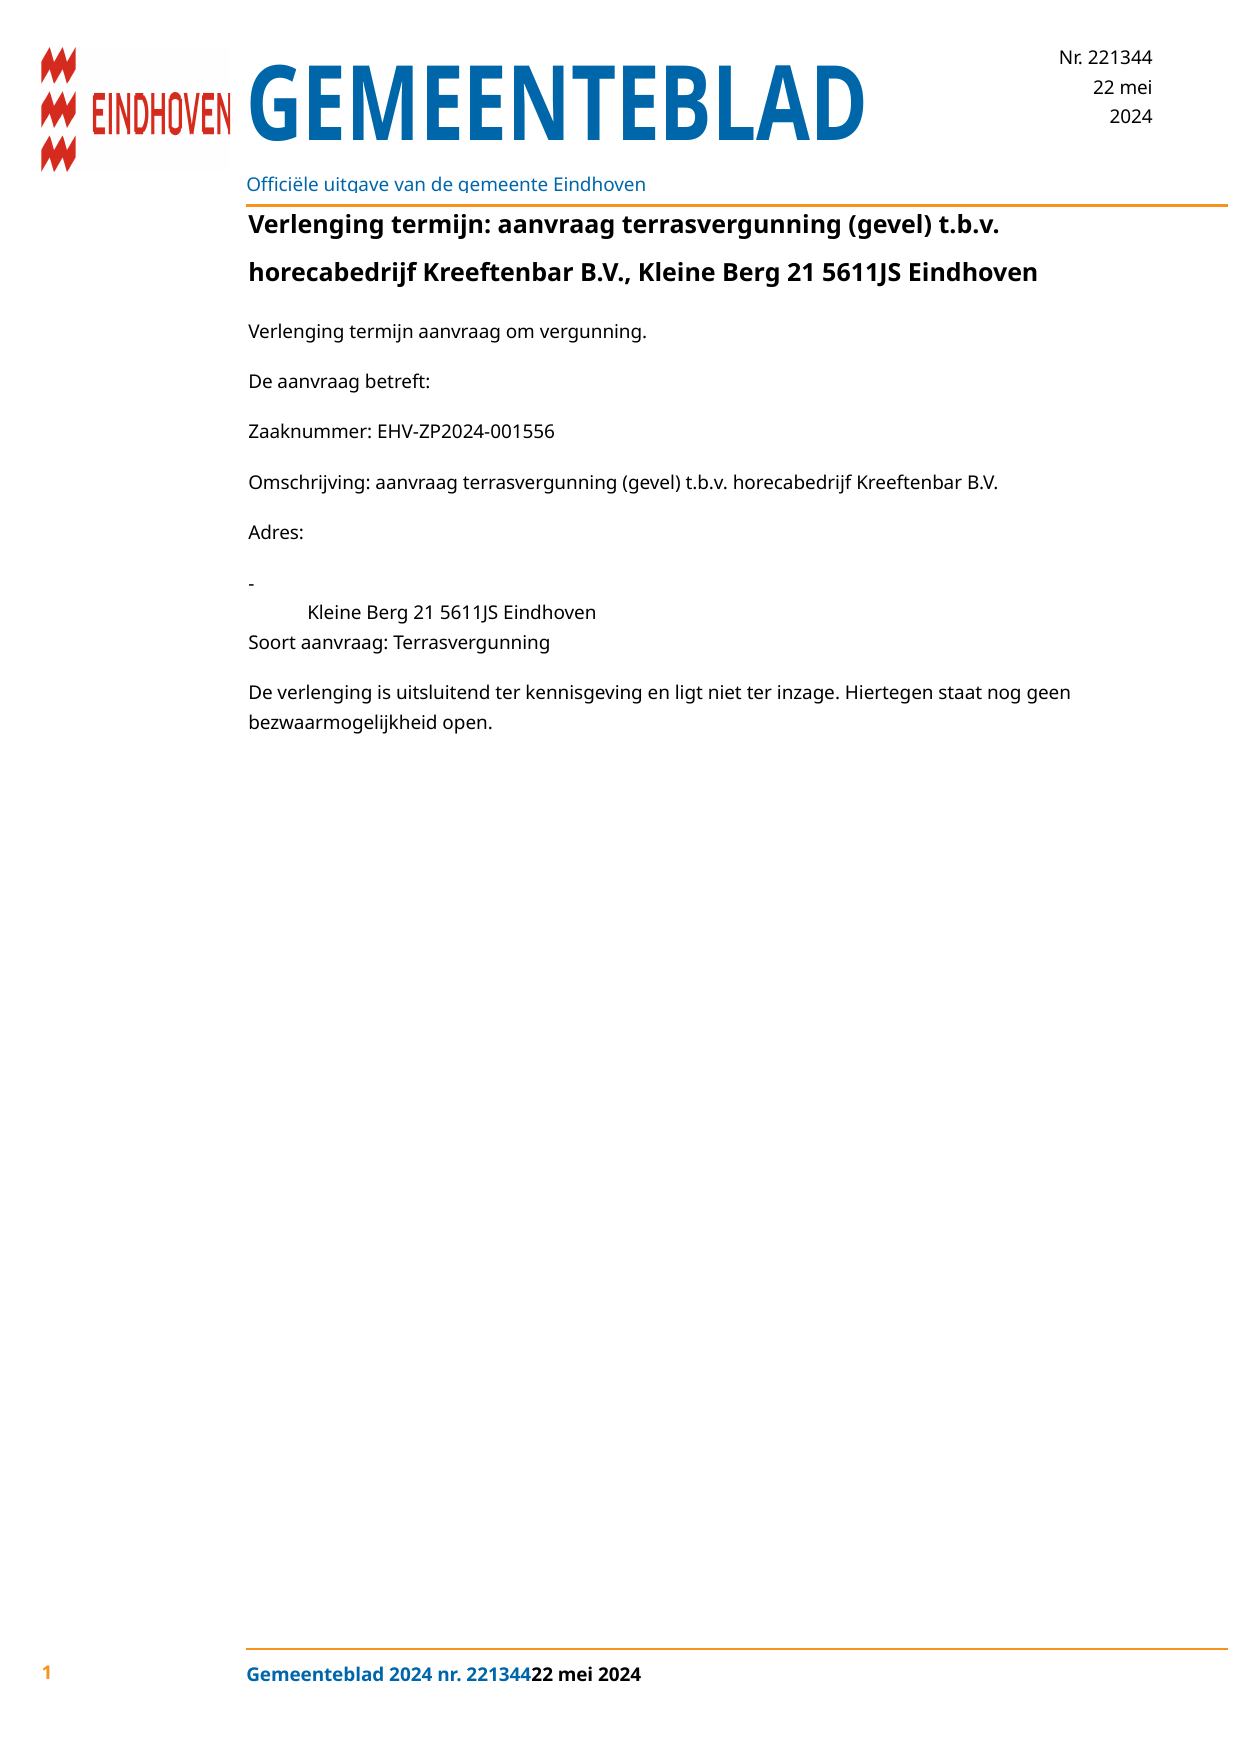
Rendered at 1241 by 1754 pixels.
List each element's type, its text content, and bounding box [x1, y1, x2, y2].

text Verlenging termijn aanvraag om vergunning. [248, 318, 1152, 344]
list Kleine Berg 21 5611JS Eindhoven [248, 599, 1152, 625]
text De aanvraag betreft: [248, 368, 1152, 394]
text Adres: [248, 519, 1152, 545]
text Omschrijving: aanvraag terrasvergunning (gevel) t.b.v. horecabedrijf Kreeftenbar B.V. [248, 469, 1152, 495]
text Verlenging termijn: aanvraag terrasvergunning (gevel) t.b.v. horecabedrijf Kreeftenbar B.V., Kleine Berg 21 5611JS Eindhoven [248, 207, 1152, 288]
picture [41, 47, 231, 172]
text De verlenging is uitsluitend ter kennisgeving en ligt niet ter inzage. Hiertegen staat nog geen bezwaarmogelijkheid open. [248, 679, 1152, 735]
text Zaaknummer: EHV-ZP2024-001556 [248, 419, 1152, 444]
text Soort aanvraag: Terrasvergunning [248, 629, 1152, 655]
